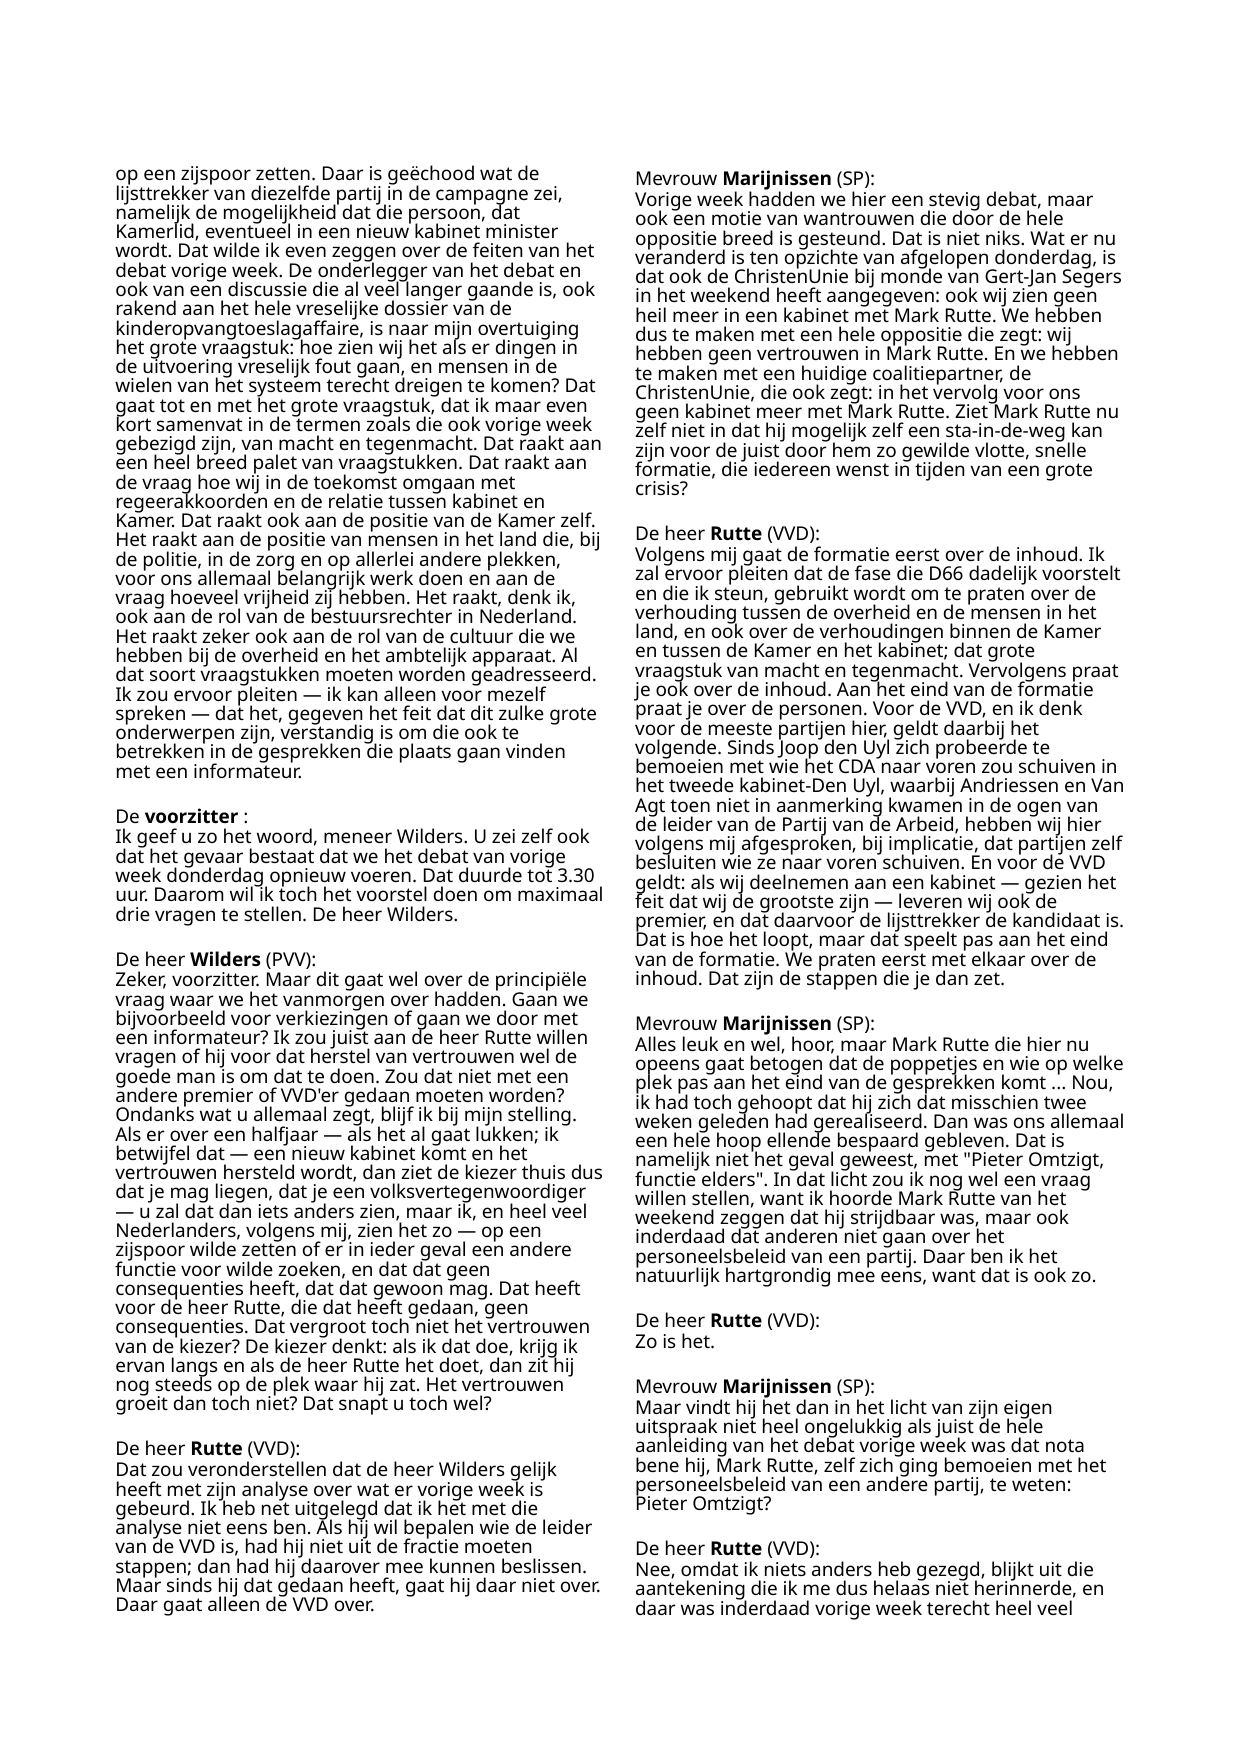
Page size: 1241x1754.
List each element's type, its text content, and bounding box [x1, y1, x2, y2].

text De heer Rutte (VVD): [115, 1436, 605, 1461]
text Dat zou veronderstellen dat de heer Wilders gelijk heeft met zijn analyse over wat er vorige week is gebeurd. Ik heb net uitgelegd dat ik het met die analyse niet eens ben. Als hij wil bepalen wie de leider van de VVD is, had hij niet uit de fractie moeten stappen; dan had hij daarover mee kunnen beslissen. Maar sinds hij dat gedaan heeft, gaat hij daar niet over. Daar gaat alleen de VVD over. [115, 1461, 605, 1615]
text De heer Rutte (VVD): [635, 1307, 1125, 1333]
text De heer Wilders (PVV): [115, 946, 605, 971]
text De voorzitter : [115, 803, 605, 828]
text Mevrouw Marijnissen (SP): [635, 165, 1125, 191]
text Nee, omdat ik niets anders heb gezegd, blijkt uit die aantekening die ik me dus helaas niet herinnerde, en daar was inderdaad vorige week terecht heel veel [635, 1561, 1125, 1619]
text De heer Rutte (VVD): [635, 1535, 1125, 1561]
text Maar vindt hij het dan in het licht van zijn eigen uitspraak niet heel ongelukkig als juist de hele aanleiding van het debat vorige week was dat nota bene hij, Mark Rutte, zelf zich ging bemoeien met het personeelsbeleid van een andere partij, te weten: Pieter Omtzigt? [635, 1399, 1125, 1514]
text De heer Rutte (VVD): [635, 520, 1125, 546]
text op een zijspoor zetten. Daar is geëchood wat de lijsttrekker van diezelfde partij in de campagne zei, namelijk de mogelijkheid dat die persoon, dat Kamerlid, eventueel in een nieuw kabinet minister wordt. Dat wilde ik even zeggen over de feiten van het debat vorige week. De onderlegger van het debat en ook van een discussie die al veel langer gaande is, ook rakend aan het hele vreselijke dossier van de kinderopvangtoeslagaffaire, is naar mijn overtuiging het grote vraagstuk: hoe zien wij het als er dingen in de uitvoering vreselijk fout gaan, en mensen in de wielen van het systeem terecht dreigen te komen? Dat gaat tot en met het grote vraagstuk, dat ik maar even kort samenvat in de termen zoals die ook vorige week gebezigd zijn, van macht en tegenmacht. Dat raakt aan een heel breed palet van vraagstukken. Dat raakt aan de vraag hoe wij in de toekomst omgaan met regeerakkoorden en de relatie tussen kabinet en Kamer. Dat raakt ook aan de positie van de Kamer zelf. Het raakt aan de positie van mensen in het land die, bij de politie, in de zorg en op allerlei andere plekken, voor ons allemaal belangrijk werk doen en aan de vraag hoeveel vrijheid zij hebben. Het raakt, denk ik, ook aan de rol van de bestuursrechter in Nederland. Het raakt zeker ook aan de rol van de cultuur die we hebben bij de overheid en het ambtelijk apparaat. Al dat soort vraagstukken moeten worden geadresseerd. Ik zou ervoor pleiten — ik kan alleen voor mezelf spreken — dat het, gegeven het feit dat dit zulke grote onderwerpen zijn, verstandig is om die ook te betrekken in de gesprekken die plaats gaan vinden met een informateur. [115, 165, 605, 782]
text Mevrouw Marijnissen (SP): [635, 1010, 1125, 1036]
text Volgens mij gaat de formatie eerst over de inhoud. Ik zal ervoor pleiten dat de fase die D66 dadelijk voorstelt en die ik steun, gebruikt wordt om te praten over de verhouding tussen de overheid en de mensen in het land, en ook over de verhoudingen binnen de Kamer en tussen de Kamer en het kabinet; dat grote vraagstuk van macht en tegenmacht. Vervolgens praat je ook over de inhoud. Aan het eind van de formatie praat je over de personen. Voor de VVD, en ik denk voor de meeste partijen hier, geldt daarbij het volgende. Sinds Joop den Uyl zich probeerde te bemoeien met wie het CDA naar voren zou schuiven in het tweede kabinet-Den Uyl, waarbij Andriessen en Van Agt toen niet in aanmerking kwamen in de ogen van de leider van de Partij van de Arbeid, hebben wij hier volgens mij afgesproken, bij implicatie, dat partijen zelf besluiten wie ze naar voren schuiven. En voor de VVD geldt: als wij deelnemen aan een kabinet — gezien het feit dat wij de grootste zijn — leveren wij ook de premier, en dat daarvoor de lijsttrekker de kandidaat is. Dat is hoe het loopt, maar dat speelt pas aan het eind van de formatie. We praten eerst met elkaar over de inhoud. Dat zijn de stappen die je dan zet. [635, 546, 1125, 989]
text Mevrouw Marijnissen (SP): [635, 1373, 1125, 1399]
text Vorige week hadden we hier een stevig debat, maar ook een motie van wantrouwen die door de hele oppositie breed is gesteund. Dat is niet niks. Wat er nu veranderd is ten opzichte van afgelopen donderdag, is dat ook de ChristenUnie bij monde van Gert-Jan Segers in het weekend heeft aangegeven: ook wij zien geen heil meer in een kabinet met Mark Rutte. We hebben dus te maken met een hele oppositie die zegt: wij hebben geen vertrouwen in Mark Rutte. En we hebben te maken met een huidige coalitiepartner, de ChristenUnie, die ook zegt: in het vervolg voor ons geen kabinet meer met Mark Rutte. Ziet Mark Rutte nu zelf niet in dat hij mogelijk zelf een sta-in-de-weg kan zijn voor de juist door hem zo gewilde vlotte, snelle formatie, die iedereen wenst in tijden van een grote crisis? [635, 191, 1125, 499]
text Alles leuk en wel, hoor, maar Mark Rutte die hier nu opeens gaat betogen dat de poppetjes en wie op welke plek pas aan het eind van de gesprekken komt ... Nou, ik had toch gehoopt dat hij zich dat misschien twee weken geleden had gerealiseerd. Dan was ons allemaal een hele hoop ellende bespaard gebleven. Dat is namelijk niet het geval geweest, met "Pieter Omtzigt, functie elders". In dat licht zou ik nog wel een vraag willen stellen, want ik hoorde Mark Rutte van het weekend zeggen dat hij strijdbaar was, maar ook inderdaad dat anderen niet gaan over het personeelsbeleid van een partij. Daar ben ik het natuurlijk hartgrondig mee eens, want dat is ook zo. [635, 1036, 1125, 1286]
text Zeker, voorzitter. Maar dit gaat wel over de principiële vraag waar we het vanmorgen over hadden. Gaan we bijvoorbeeld voor verkiezingen of gaan we door met een informateur? Ik zou juist aan de heer Rutte willen vragen of hij voor dat herstel van vertrouwen wel de goede man is om dat te doen. Zou dat niet met een andere premier of VVD'er gedaan moeten worden? Ondanks wat u allemaal zegt, blijf ik bij mijn stelling. Als er over een halfjaar — als het al gaat lukken; ik betwijfel dat — een nieuw kabinet komt en het vertrouwen hersteld wordt, dan ziet de kiezer thuis dus dat je mag liegen, dat je een volksvertegenwoordiger — u zal dat dan iets anders zien, maar ik, en heel veel Nederlanders, volgens mij, zien het zo — op een zijspoor wilde zetten of er in ieder geval een andere functie voor wilde zoeken, en dat dat geen consequenties heeft, dat dat gewoon mag. Dat heeft voor de heer Rutte, die dat heeft gedaan, geen consequenties. Dat vergroot toch niet het vertrouwen van de kiezer? De kiezer denkt: als ik dat doe, krijg ik ervan langs en als de heer Rutte het doet, dan zit hij nog steeds op de plek waar hij zat. Het vertrouwen groeit dan toch niet? Dat snapt u toch wel? [115, 971, 605, 1415]
text Ik geef u zo het woord, meneer Wilders. U zei zelf ook dat het gevaar bestaat dat we het debat van vorige week donderdag opnieuw voeren. Dat duurde tot 3.30 uur. Daarom wil ik toch het voorstel doen om maximaal drie vragen te stellen. De heer Wilders. [115, 828, 605, 925]
text Zo is het. [635, 1333, 1125, 1352]
